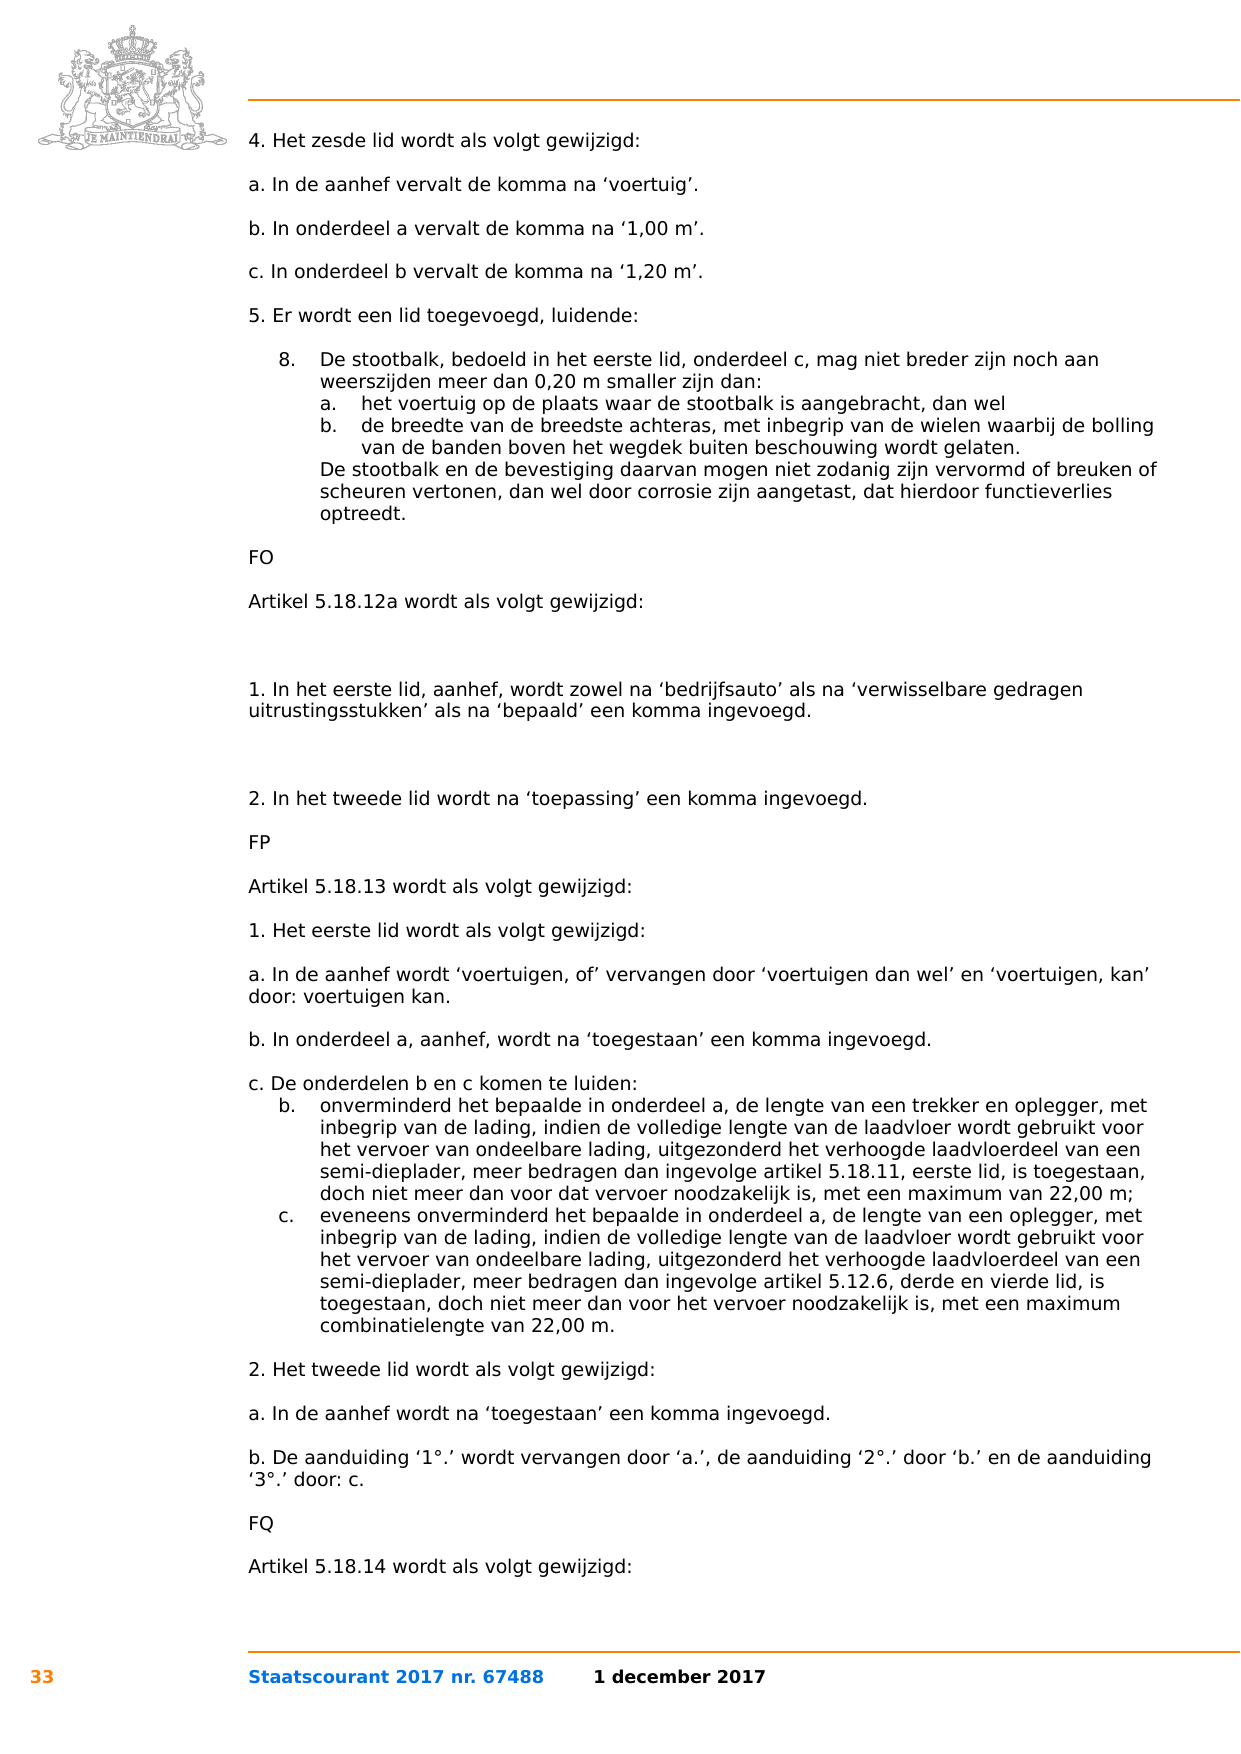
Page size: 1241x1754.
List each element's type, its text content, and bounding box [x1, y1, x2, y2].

text FO [248, 547, 1163, 569]
text b. onverminderd het bepaalde in onderdeel a, de lengte van een trekker en oplegger, met inbegrip van de lading, indien de volledige lengte van de laadvloer wordt gebruikt voor het vervoer van ondeelbare lading, uitgezonderd het verhoogde laadvloerdeel van een semi-dieplader, meer bedragen dan ingevolge artikel 5.18.11, eerste lid, is toegestaan, doch niet meer dan voor dat vervoer noodzakelijk is, met een maximum van 22,00 m; [278, 1095, 1163, 1205]
text c. eveneens onverminderd het bepaalde in onderdeel a, de lengte van een oplegger, met inbegrip van de lading, indien de volledige lengte van de laadvloer wordt gebruikt voor het vervoer van ondeelbare lading, uitgezonderd het verhoogde laadvloerdeel van een semi-dieplader, meer bedragen dan ingevolge artikel 5.12.6, derde en vierde lid, is toegestaan, doch niet meer dan voor het vervoer noodzakelijk is, met een maximum combinatielengte van 22,00 m. [278, 1205, 1163, 1337]
text a. het voertuig op de plaats waar de stootbalk is aangebracht, dan wel [319, 393, 1163, 415]
text De stootbalk en de bevestiging daarvan mogen niet zodanig zijn vervormd of breuken of scheuren vertonen, dan wel door corrosie zijn aangetast, dat hierdoor functieverlies optreedt. [319, 459, 1163, 525]
text b. De aanduiding ‘1°.’ wordt vervangen door ‘a.’, de aanduiding ‘2°.’ door ‘b.’ en de aanduiding ‘3°.’ door: c. [248, 1447, 1163, 1491]
text b. In onderdeel a vervalt de komma na ‘1,00 m’. [248, 218, 1163, 239]
text a. In de aanhef wordt ‘voertuigen, of’ vervangen door ‘voertuigen dan wel’ en ‘voertuigen, kan’ door: voertuigen kan. [248, 963, 1163, 1007]
text 1. In het eerste lid, aanhef, wordt zowel na ‘bedrijfsauto’ als na ‘verwisselbare gedragen uitrustingsstukken’ als na ‘bepaald’ een komma ingevoegd. [248, 678, 1163, 722]
text a. In de aanhef vervalt de komma na ‘voertuig’. [248, 174, 1163, 196]
text 4. Het zesde lid wordt als volgt gewijzigd: [248, 130, 1163, 152]
text c. In onderdeel b vervalt de komma na ‘1,20 m’. [248, 261, 1163, 283]
text FP [248, 832, 1163, 854]
picture [38, 25, 227, 150]
text b. de breedte van de breedste achteras, met inbegrip van de wielen waarbij de bolling van de banden boven het wegdek buiten beschouwing wordt gelaten. [319, 415, 1163, 459]
text 5. Er wordt een lid toegevoegd, luidende: [248, 305, 1163, 327]
text 8. De stootbalk, bedoeld in het eerste lid, onderdeel c, mag niet breder zijn noch aan weerszijden meer dan 0,20 m smaller zijn dan: [278, 349, 1163, 393]
text c. De onderdelen b en c komen te luiden: [248, 1073, 1163, 1095]
text 2. In het tweede lid wordt na ‘toepassing’ een komma ingevoegd. [248, 788, 1163, 810]
text b. In onderdeel a, aanhef, wordt na ‘toegestaan’ een komma ingevoegd. [248, 1029, 1163, 1051]
text Artikel 5.18.14 wordt als volgt gewijzigd: [248, 1556, 1163, 1578]
text 1. Het eerste lid wordt als volgt gewijzigd: [248, 920, 1163, 942]
text FQ [248, 1512, 1163, 1534]
text Artikel 5.18.12a wordt als volgt gewijzigd: [248, 591, 1163, 613]
text a. In de aanhef wordt na ‘toegestaan’ een komma ingevoegd. [248, 1403, 1163, 1425]
text 2. Het tweede lid wordt als volgt gewijzigd: [248, 1359, 1163, 1381]
text Artikel 5.18.13 wordt als volgt gewijzigd: [248, 876, 1163, 898]
